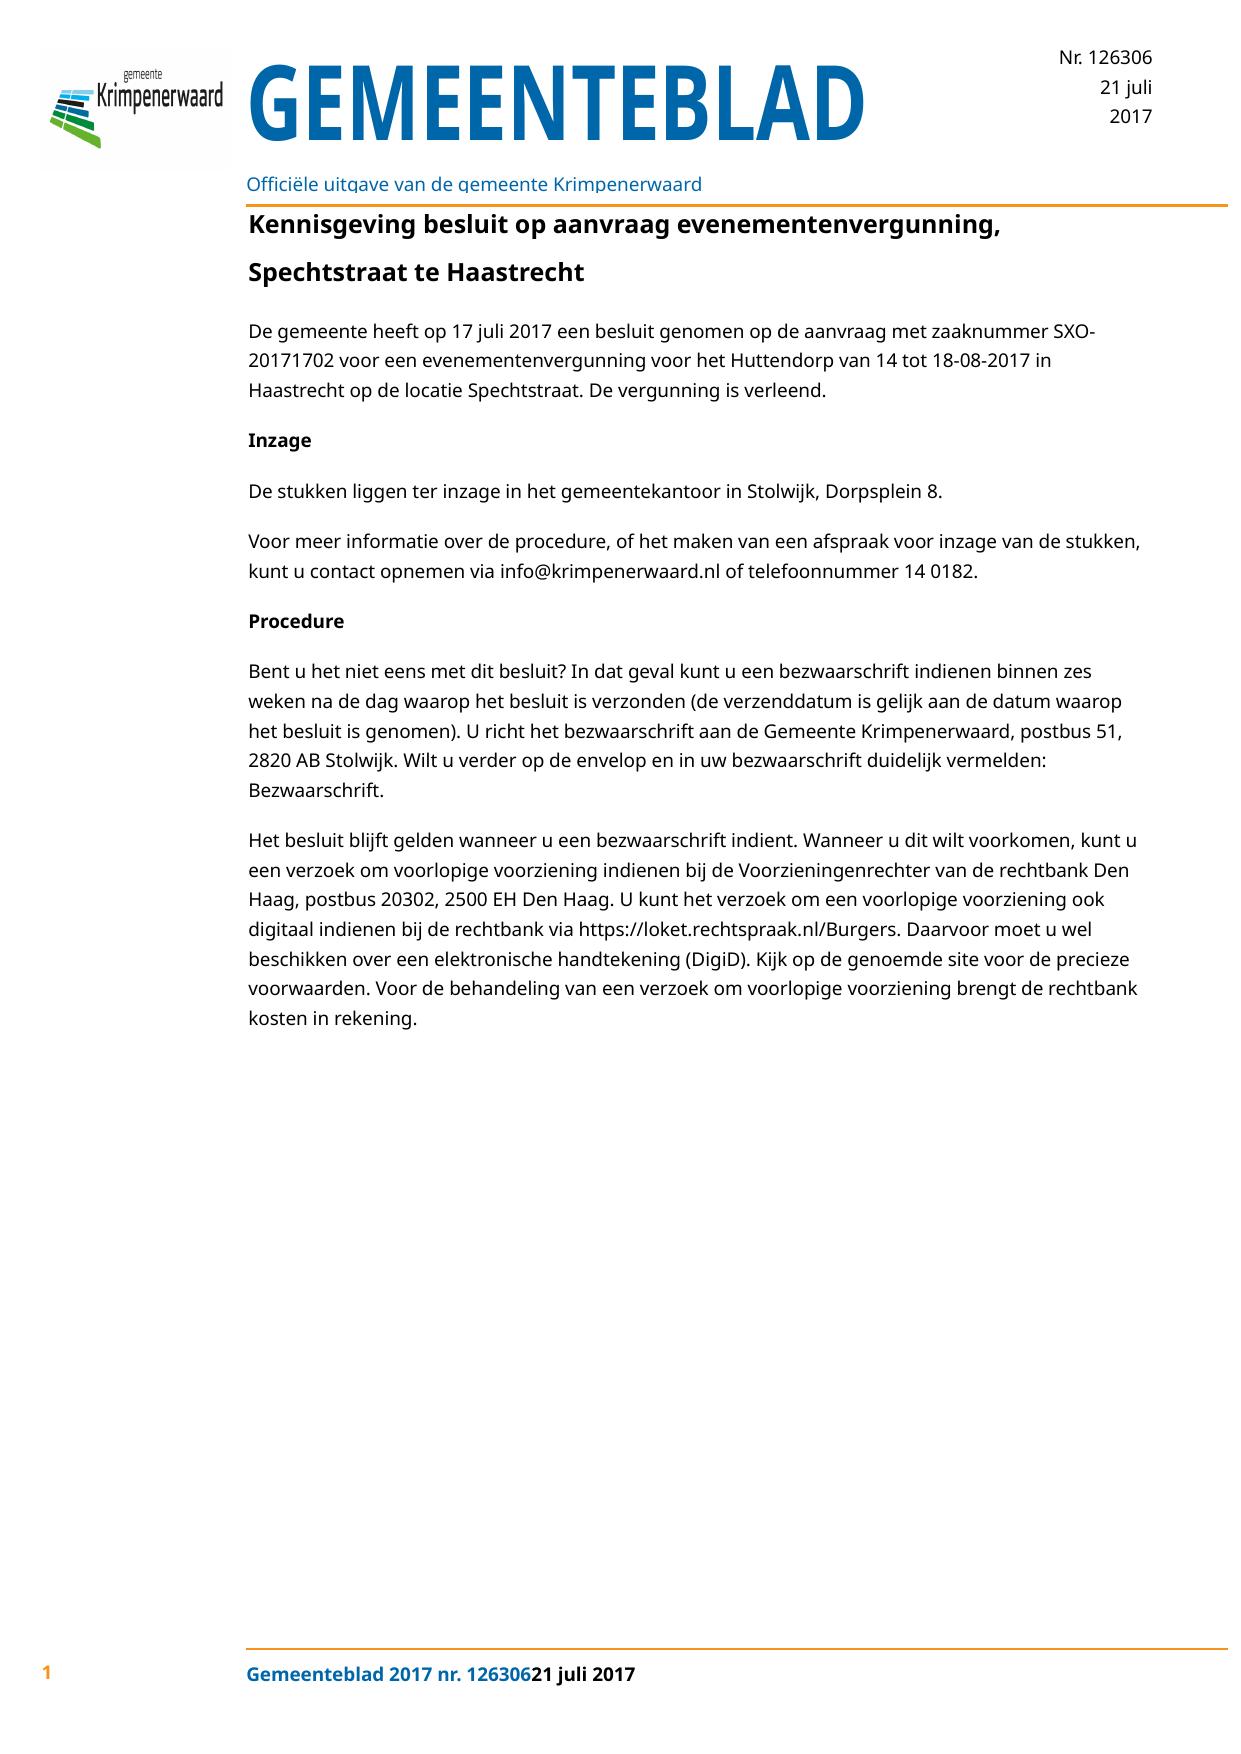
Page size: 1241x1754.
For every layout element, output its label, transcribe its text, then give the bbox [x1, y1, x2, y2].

text Voor meer informatie over de procedure, of het maken van een afspraak voor inzage van de stukken, kunt u contact opnemen via info@krimpenerwaard.nl of telefoonnummer 14 0182. [248, 528, 1152, 584]
text Bent u het niet eens met dit besluit? In dat geval kunt u een bezwaarschrift indienen binnen zes weken na de dag waarop het besluit is verzonden (de verzenddatum is gelijk aan de datum waarop het besluit is genomen). U richt het bezwaarschrift aan de Gemeente Krimpenerwaard, postbus 51, 2820 AB Stolwijk. Wilt u verder op de envelop en in uw bezwaarschrift duidelijk vermelden: Bezwaarschrift. [248, 659, 1152, 803]
text De gemeente heeft op 17 juli 2017 een besluit genomen op de aanvraag met zaaknummer SXO-20171702 voor een evenementenvergunning voor het Huttendorp van 14 tot 18-08-2017 in Haastrecht op de locatie Spechtstraat. De vergunning is verleend. [248, 318, 1152, 403]
picture [41, 47, 231, 172]
text De stukken liggen ter inzage in het gemeentekantoor in Stolwijk, Dorpsplein 8. [248, 478, 1152, 504]
text Inzage [248, 427, 1152, 453]
text Het besluit blijft gelden wanneer u een bezwaarschrift indient. Wanneer u dit wilt voorkomen, kunt u een verzoek om voorlopige voorziening indienen bij de Voorzieningenrechter van de rechtbank Den Haag, postbus 20302, 2500 EH Den Haag. U kunt het verzoek om een voorlopige voorziening ook digitaal indienen bij de rechtbank via https://loket.rechtspraak.nl/Burgers. Daarvoor moet u wel beschikken over een elektronische handtekening (DigiD). Kijk op de genoemde site voor de precieze voorwaarden. Voor de behandeling van een verzoek om voorlopige voorziening brengt de rechtbank kosten in rekening. [248, 827, 1152, 1031]
text Kennisgeving besluit op aanvraag evenementenvergunning, Spechtstraat te Haastrecht [248, 207, 1152, 288]
text Procedure [248, 608, 1152, 634]
